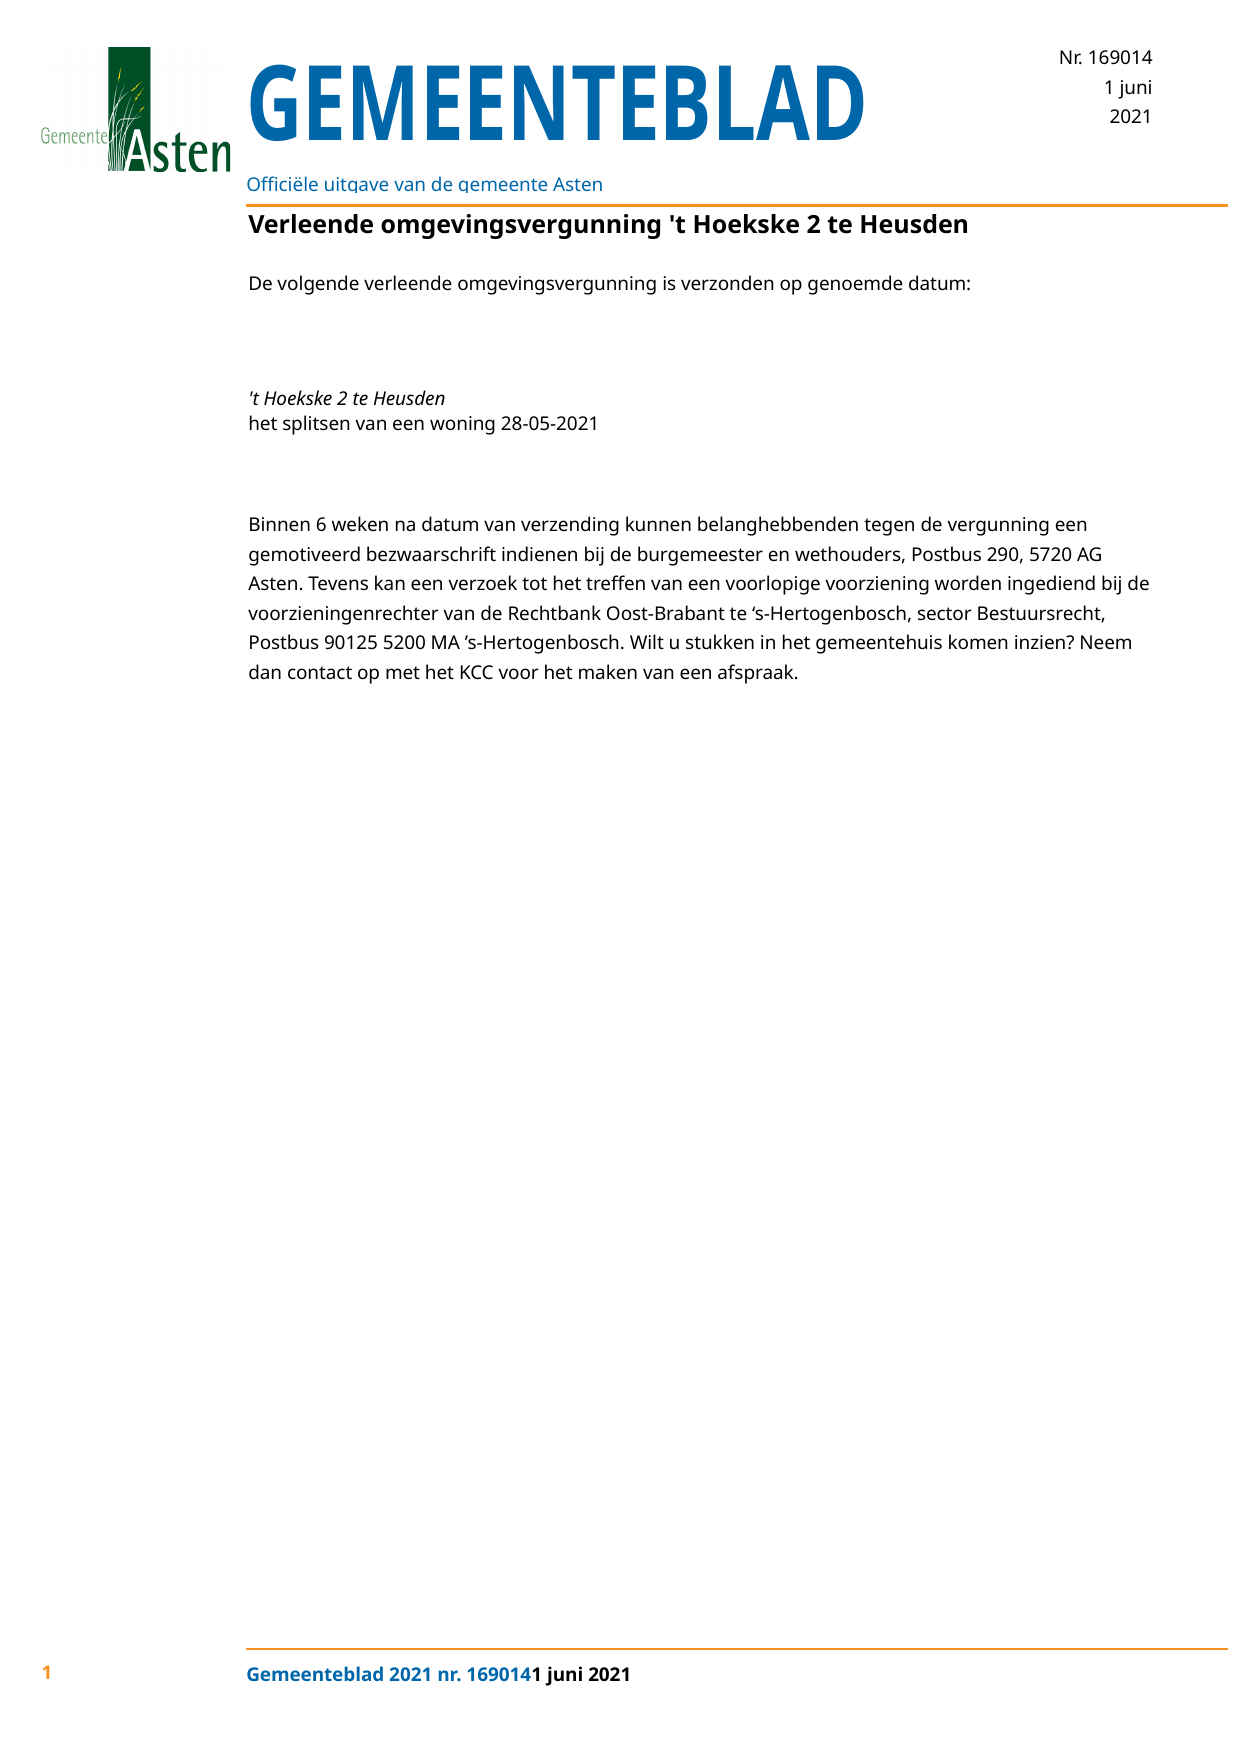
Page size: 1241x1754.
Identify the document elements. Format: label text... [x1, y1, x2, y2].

text Verleende omgevingsvergunning 't Hoekske 2 te Heusden [248, 207, 1152, 241]
text het splitsen van een woning 28-05-2021 [248, 410, 1152, 436]
text De volgende verleende omgevingsvergunning is verzonden op genoemde datum: [248, 270, 1152, 296]
picture [41, 47, 231, 172]
text Binnen 6 weken na datum van verzending kunnen belanghebbenden tegen de vergunning een gemotiveerd bezwaarschrift indienen bij de burgemeester en wethouders, Postbus 290, 5720 AG Asten. Tevens kan een verzoek tot het treffen van een voorlopige voorziening worden ingediend bij de voorzieningenrechter van de Rechtbank Oost-Brabant te ‘s-Hertogenbosch, sector Bestuursrecht, Postbus 90125 5200 MA ’s-Hertogenbosch. Wilt u stukken in het gemeentehuis komen inzien? Neem dan contact op met het KCC voor het maken van een afspraak. [248, 511, 1152, 685]
text 't Hoekske 2 te Heusden [248, 385, 1152, 410]
